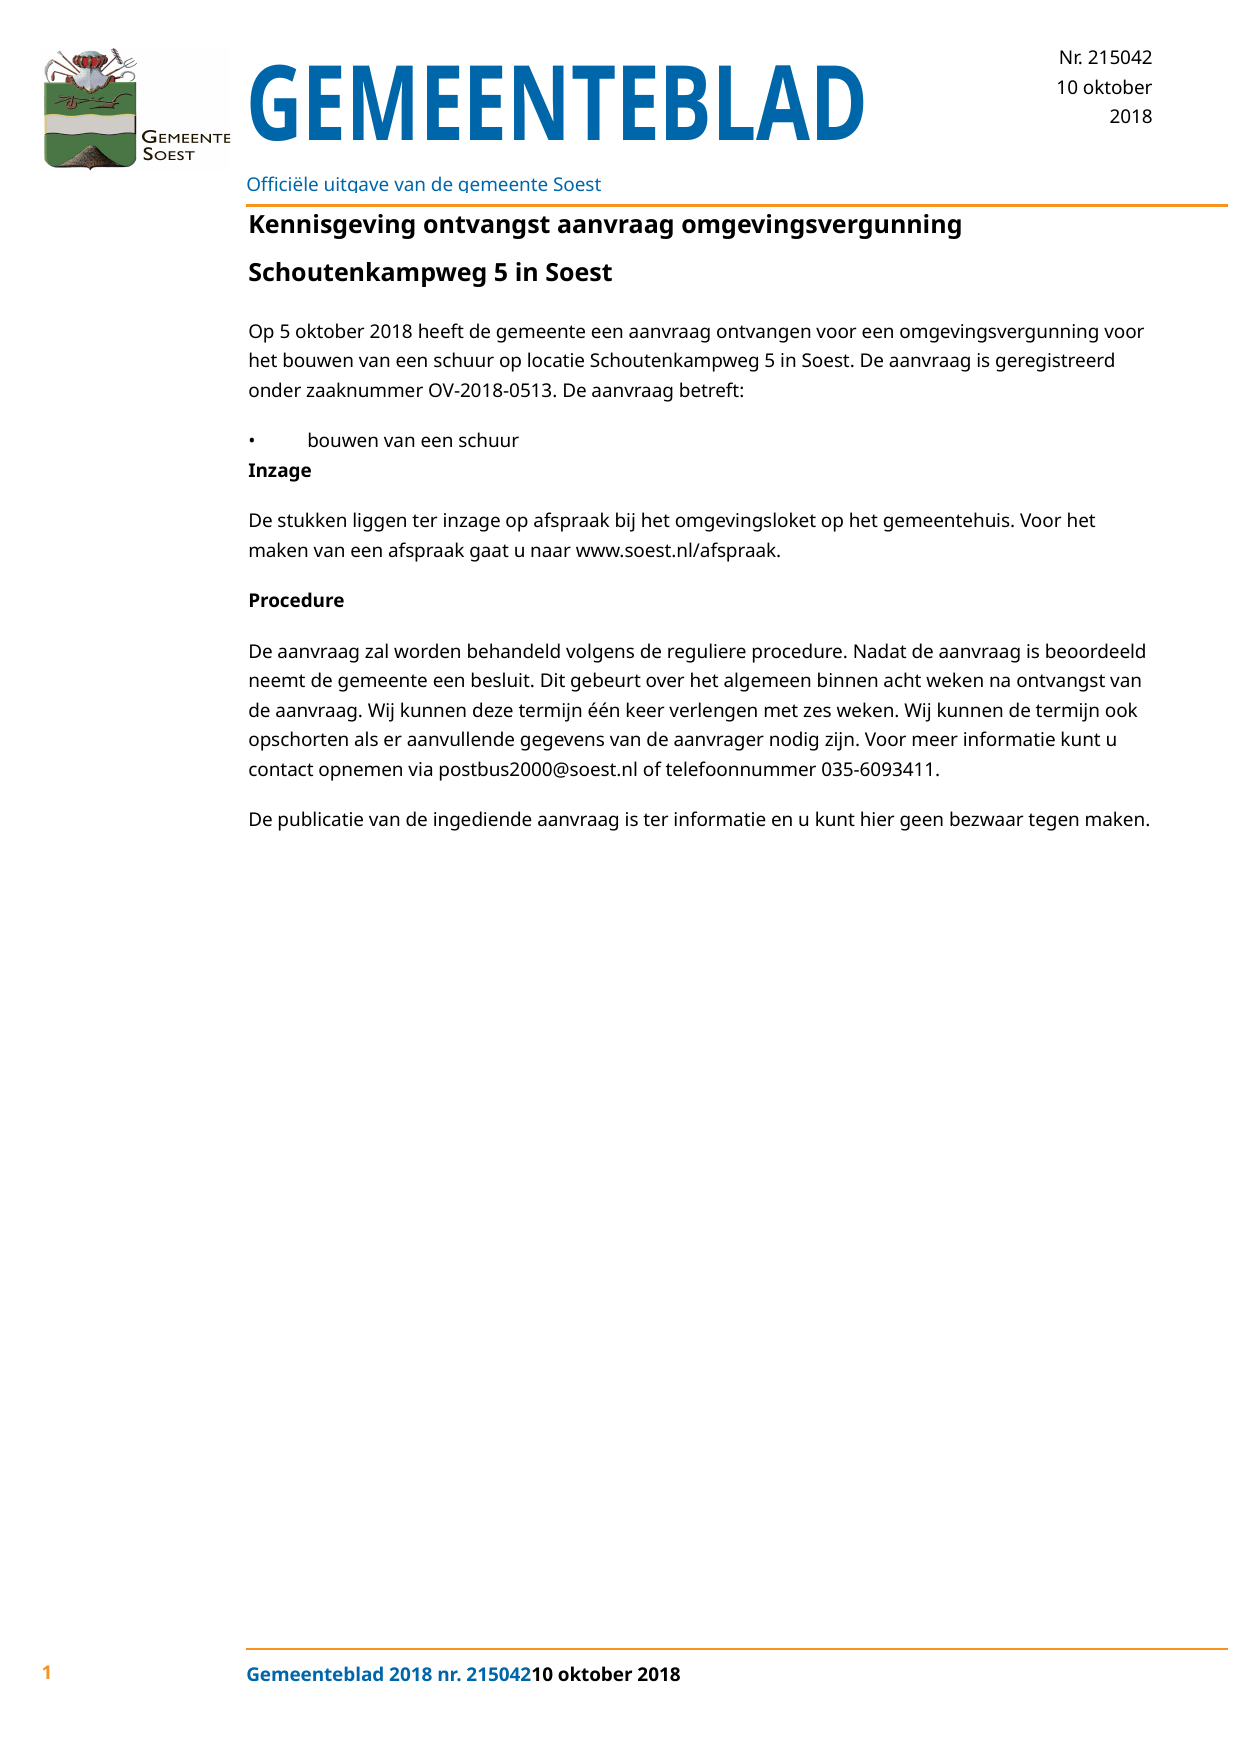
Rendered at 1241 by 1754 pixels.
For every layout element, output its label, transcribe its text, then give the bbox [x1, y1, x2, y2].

picture [41, 47, 231, 172]
text Kennisgeving ontvangst aanvraag omgevingsvergunning Schoutenkampweg 5 in Soest [248, 207, 1152, 288]
text Procedure [248, 587, 1152, 613]
text De stukken liggen ter inzage op afspraak bij het omgevingsloket op het gemeentehuis. Voor het maken van een afspraak gaat u naar www.soest.nl/afspraak. [248, 507, 1152, 563]
text De publicatie van de ingediende aanvraag is ter informatie en u kunt hier geen bezwaar tegen maken. [248, 807, 1152, 832]
text Op 5 oktober 2018 heeft de gemeente een aanvraag ontvangen voor een omgevingsvergunning voor het bouwen van een schuur op locatie Schoutenkampweg 5 in Soest. De aanvraag is geregistreerd onder zaaknummer OV-2018-0513. De aanvraag betreft: [248, 318, 1152, 403]
text Inzage [248, 457, 1152, 483]
text De aanvraag zal worden behandeld volgens de reguliere procedure. Nadat de aanvraag is beoordeeld neemt de gemeente een besluit. Dit gebeurt over het algemeen binnen acht weken na ontvangst van de aanvraag. Wij kunnen deze termijn één keer verlengen met zes weken. Wij kunnen de termijn ook opschorten als er aanvullende gegevens van de aanvrager nodig zijn. Voor meer informatie kunt u contact opnemen via postbus2000@soest.nl of telefoonnummer 035-6093411. [248, 638, 1152, 782]
list bouwen van een schuur [248, 427, 1152, 453]
